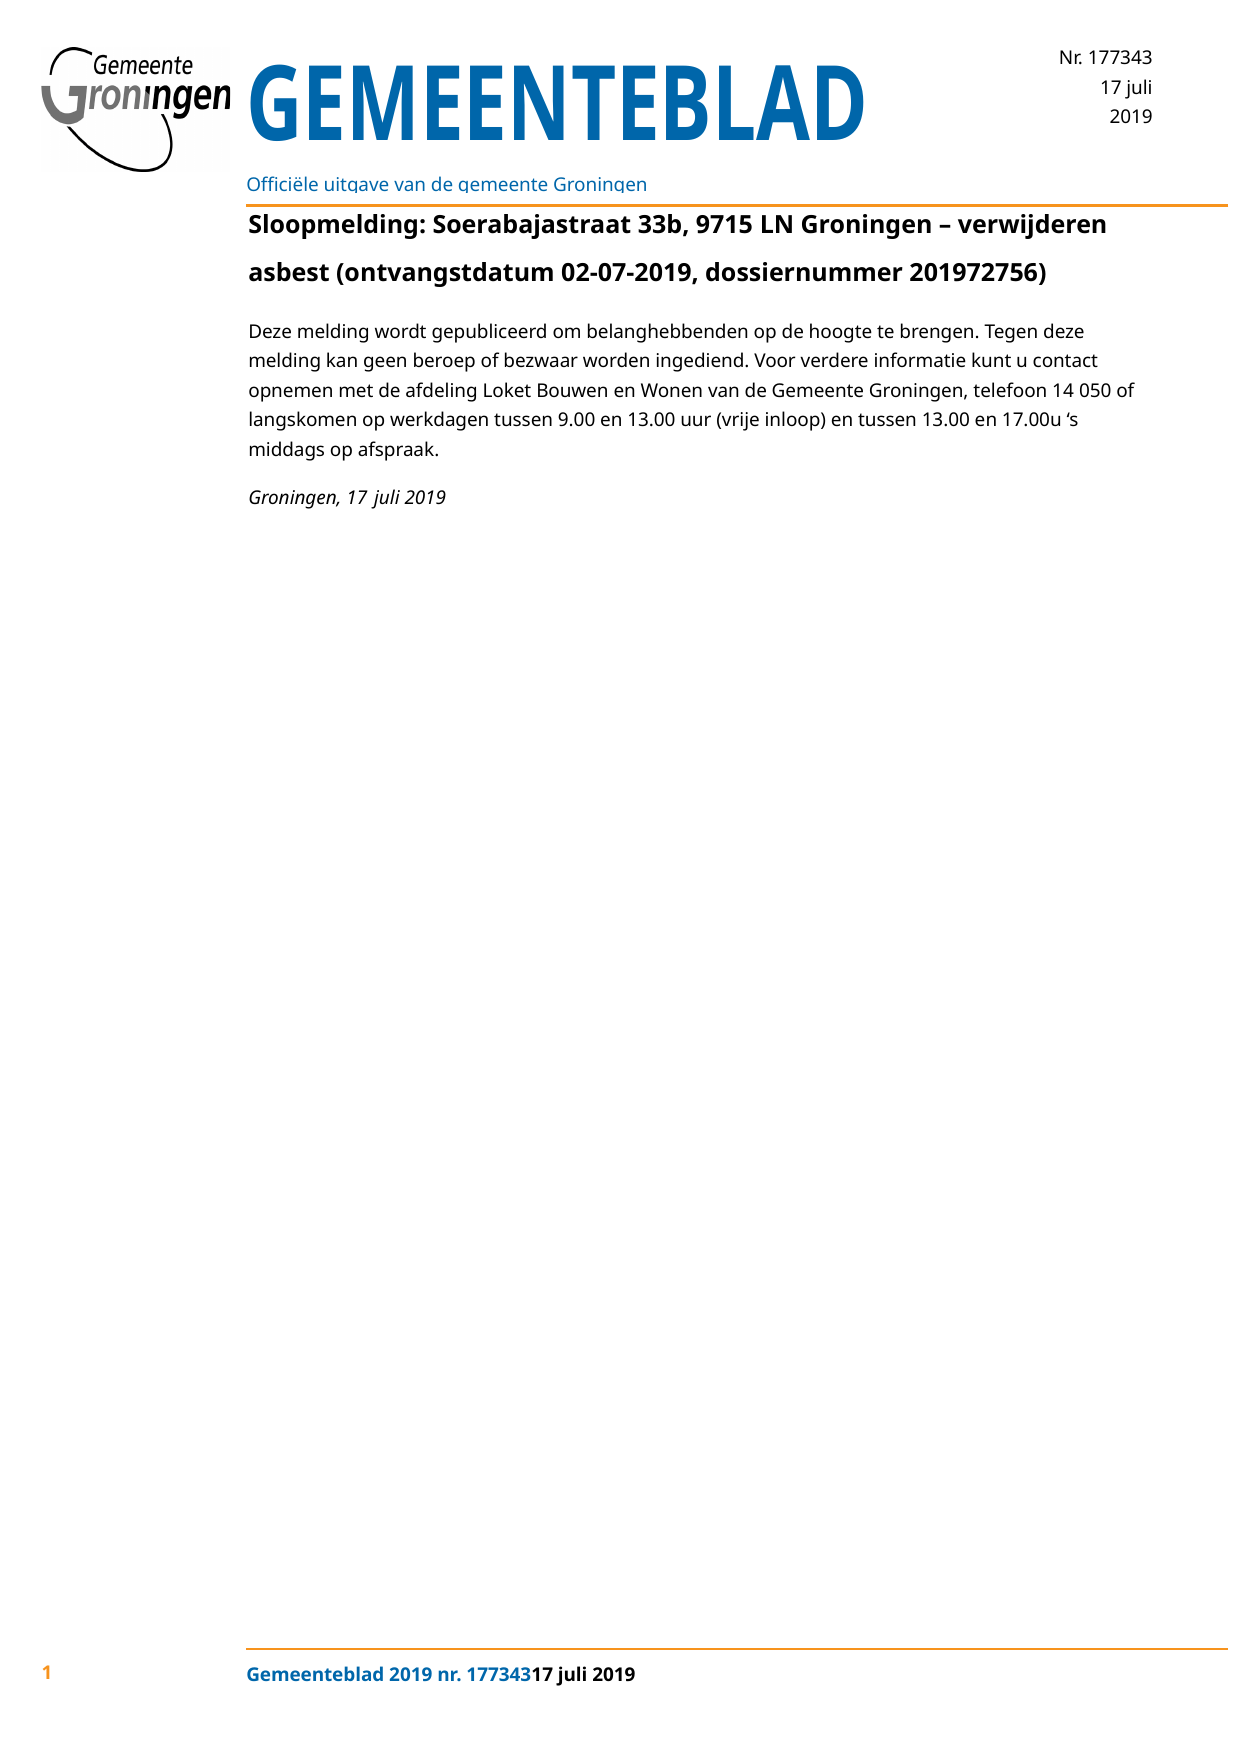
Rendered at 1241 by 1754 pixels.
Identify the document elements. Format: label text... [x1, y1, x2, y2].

text Deze melding wordt gepubliceerd om belanghebbenden op de hoogte te brengen. Tegen deze melding kan geen beroep of bezwaar worden ingediend. Voor verdere informatie kunt u contact opnemen met de afdeling Loket Bouwen en Wonen van de Gemeente Groningen, telefoon 14 050 of langskomen op werkdagen tussen 9.00 en 13.00 uur (vrije inloop) en tussen 13.00 en 17.00u ‘s middags op afspraak. [248, 318, 1152, 462]
text Groningen, 17 juli 2019 [248, 484, 1152, 510]
picture [41, 47, 231, 172]
text Sloopmelding: Soerabajastraat 33b, 9715 LN Groningen – verwijderen asbest (ontvangstdatum 02-07-2019, dossiernummer 201972756) [248, 207, 1152, 288]
